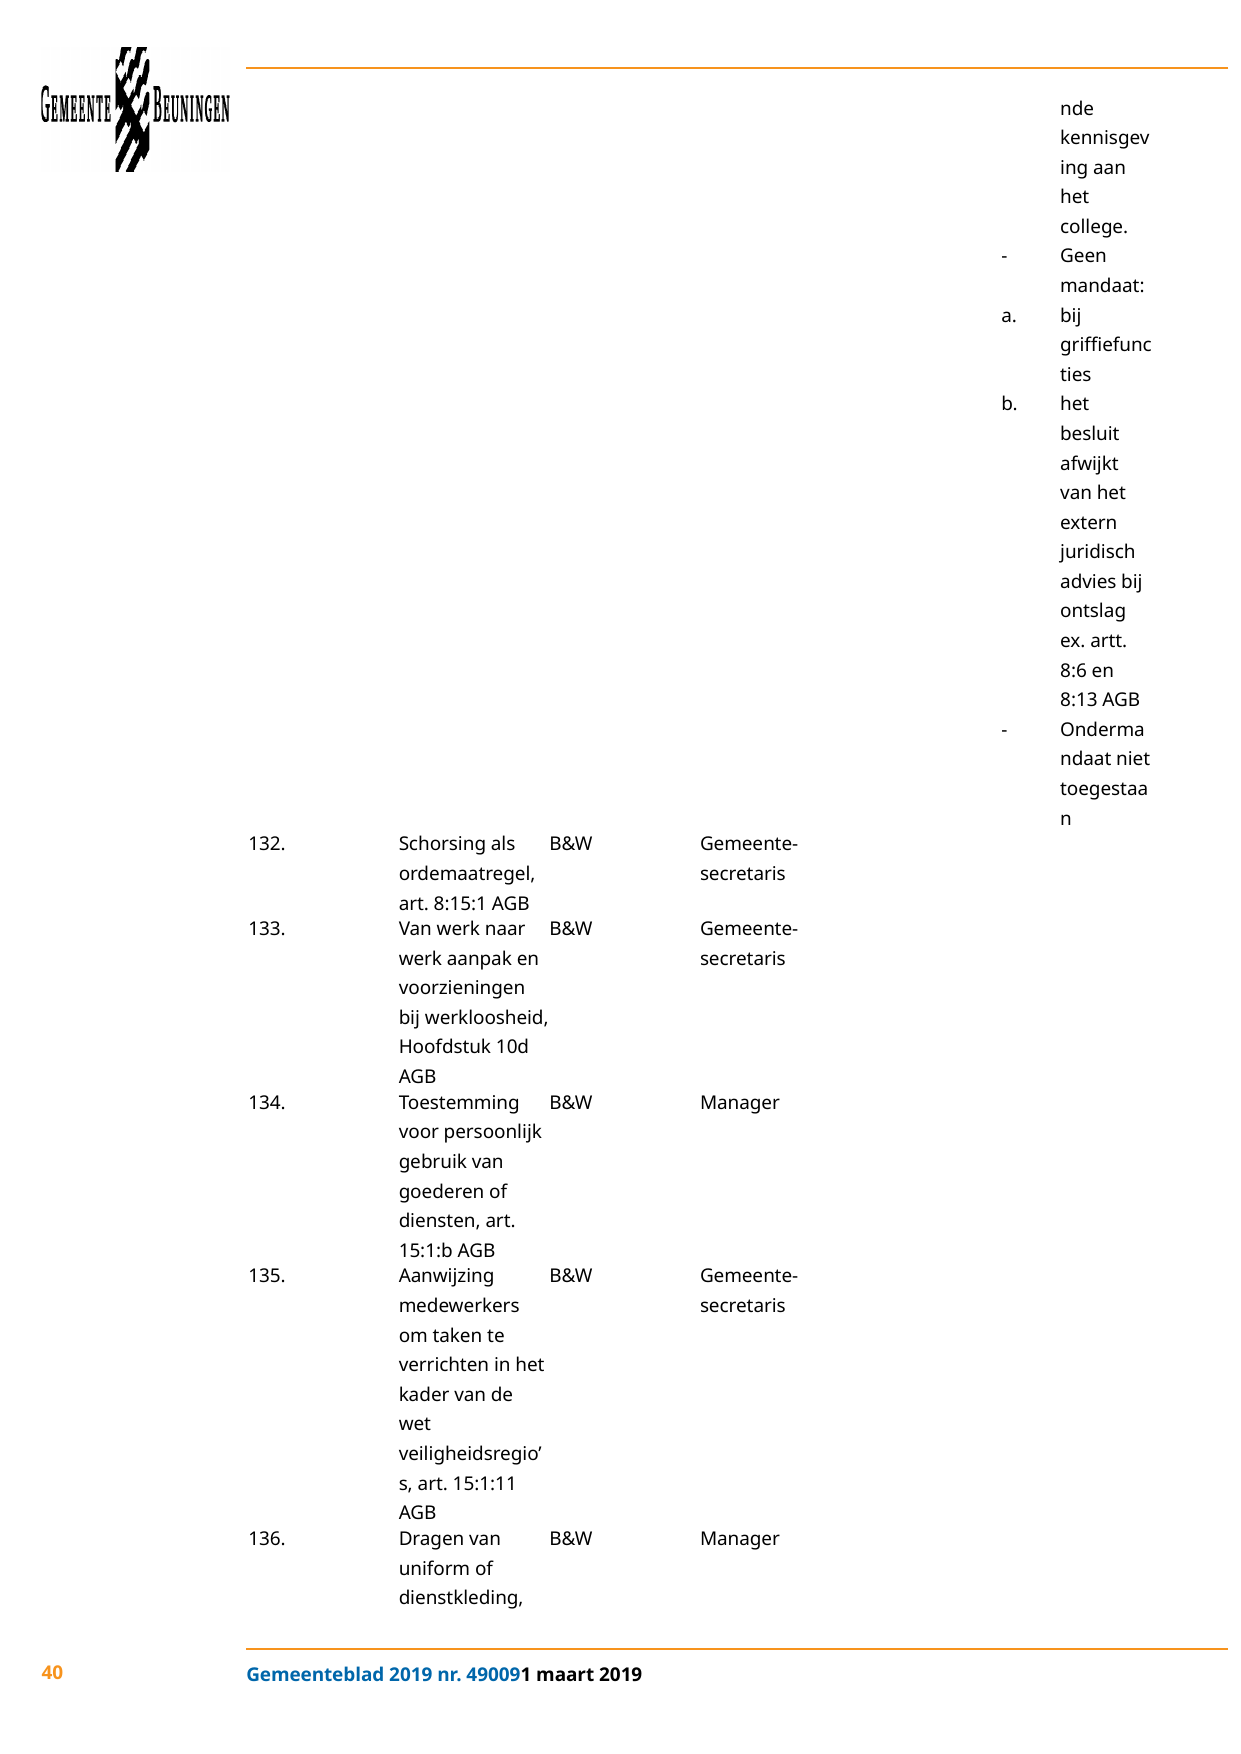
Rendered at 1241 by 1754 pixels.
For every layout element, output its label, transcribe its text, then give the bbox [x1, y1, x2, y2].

picture [41, 47, 231, 172]
table_cell [850, 95, 1001, 831]
table_cell [850, 1263, 1001, 1525]
table_cell [1001, 1525, 1152, 1610]
table_cell Gemeente-secretaris [700, 915, 850, 1089]
table_cell [248, 1089, 398, 1263]
table_cell B&W [549, 915, 700, 1089]
table_cell [248, 95, 398, 831]
table_cell Toestemming voor persoonlijk gebruik van goederen of diensten, art. 15:1:b AGB [399, 1089, 549, 1263]
table_cell Gemeente-secretaris [700, 831, 850, 915]
table_cell Gemeente-secretaris [700, 1263, 850, 1525]
table_cell [248, 831, 398, 915]
table_cell [1001, 1263, 1152, 1525]
table_cell B&W [549, 831, 700, 915]
table_cell B&W [549, 1263, 700, 1525]
table_cell [700, 95, 850, 831]
table_cell Manager [700, 1525, 850, 1610]
table_cell [248, 1525, 398, 1610]
table_cell [1001, 1089, 1152, 1263]
table_cell [850, 1525, 1001, 1610]
table_cell [850, 1089, 1001, 1263]
table_cell [1001, 915, 1152, 1089]
table_cell B&W [549, 1525, 700, 1610]
table_cell Van werk naar werk aanpak en voorzieningen bij werkloosheid, Hoofdstuk 10d AGB [399, 915, 549, 1089]
table_cell [399, 95, 549, 831]
table_cell Aanwijzing medewerkers om taken te verrichten in het kader van de wet veiligheidsregio’s, art. 15:1:11 AGB [399, 1263, 549, 1525]
table_cell [1001, 831, 1152, 915]
table_cell Schorsing als ordemaatregel, art. 8:15:1 AGB [399, 831, 549, 915]
table_cell [850, 915, 1001, 1089]
table_cell Dragen van uniform of dienstkleding, [399, 1525, 549, 1610]
table_cell Manager [700, 1089, 850, 1263]
table_cell [850, 831, 1001, 915]
table_cell [248, 1263, 398, 1525]
table_cell B&W [549, 1089, 700, 1263]
table_cell [248, 915, 398, 1089]
table_cell [549, 95, 700, 831]
table_cell nde kennisgeving aan het college. Geen mandaat: bij griffiefuncties het besluit afwijkt van het extern juridisch advies bij ontslag ex. artt. 8:6 en 8:13 AGB Ondermandaat niet toegestaan [1001, 95, 1152, 831]
